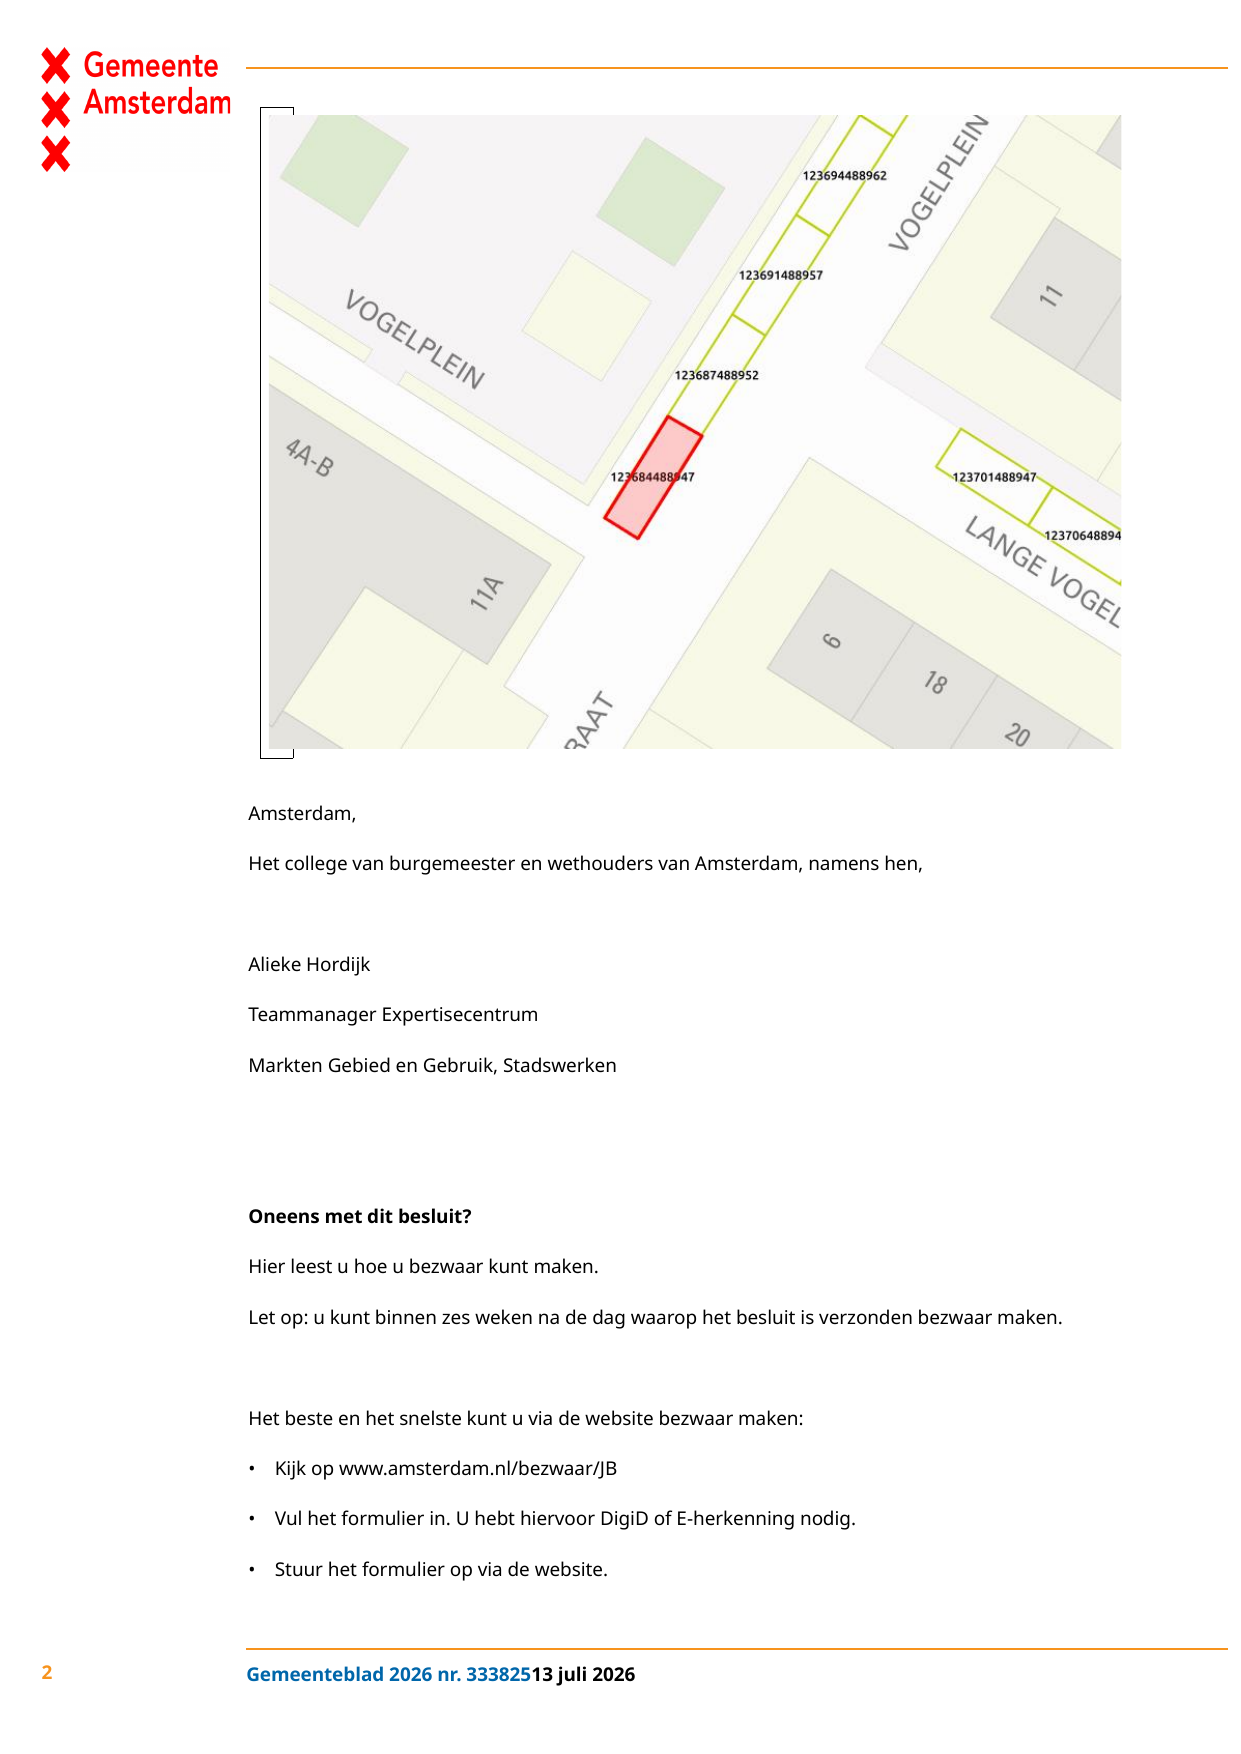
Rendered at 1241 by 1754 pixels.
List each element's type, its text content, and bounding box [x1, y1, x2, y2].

text • Vul het formulier in. U hebt hiervoor DigiD of E-herkenning nodig. [248, 1506, 1152, 1531]
text Alieke Hordijk [248, 951, 1152, 977]
text Het beste en het snelste kunt u via de website bezwaar maken: [248, 1405, 1152, 1431]
picture [41, 47, 231, 172]
text Hier leest u hoe u bezwaar kunt maken. [248, 1253, 1152, 1279]
picture [268, 115, 1122, 749]
text • Stuur het formulier op via de website. [248, 1556, 1152, 1582]
text Het college van burgemeester en wethouders van Amsterdam, namens hen, [248, 850, 1152, 876]
text • Kijk op www.amsterdam.nl/bezwaar/JB [248, 1455, 1152, 1481]
text Oneens met dit besluit? [248, 1203, 1152, 1229]
text Teammanager Expertisecentrum [248, 1001, 1152, 1027]
text Let op: u kunt binnen zes weken na de dag waarop het besluit is verzonden bezwaar maken. [248, 1304, 1152, 1330]
text Amsterdam, [248, 800, 1152, 826]
text Markten Gebied en Gebruik, Stadswerken [248, 1052, 1152, 1078]
